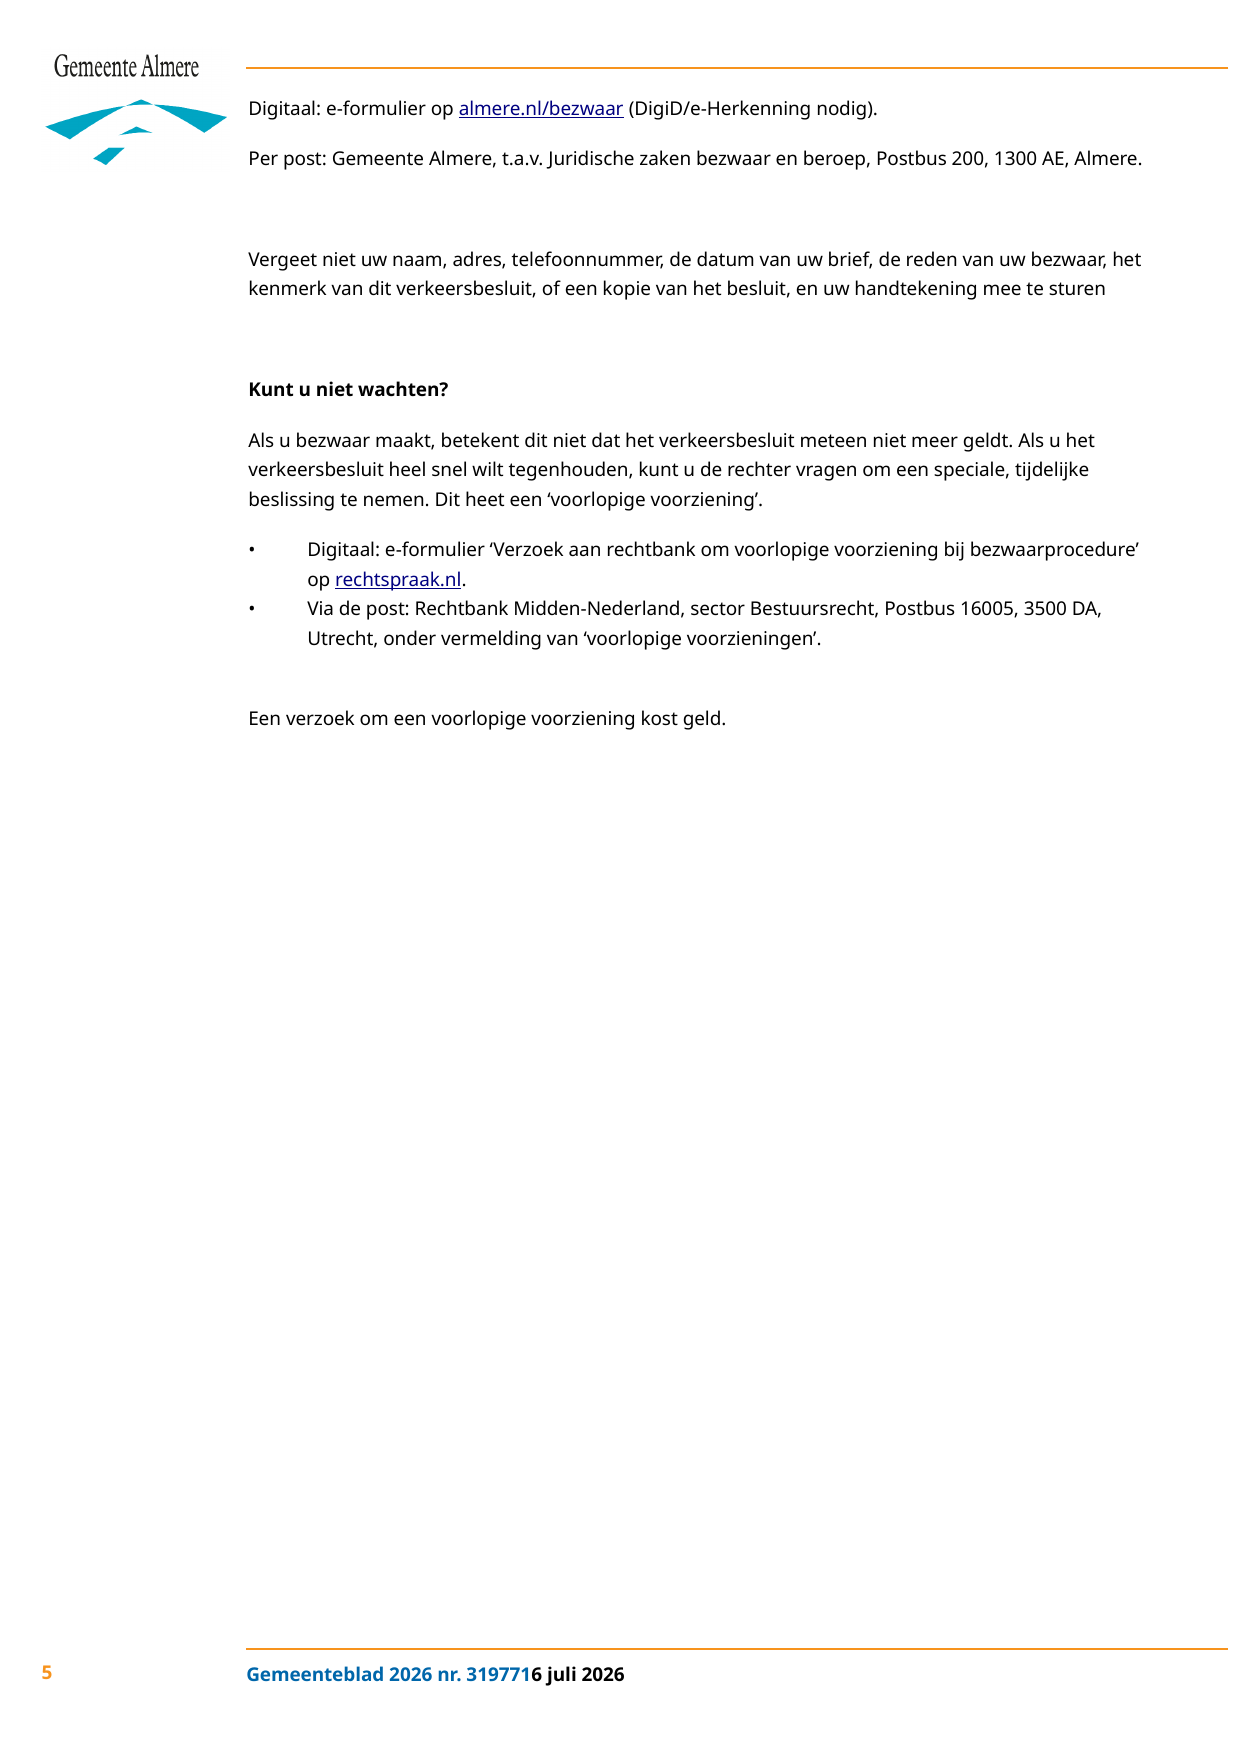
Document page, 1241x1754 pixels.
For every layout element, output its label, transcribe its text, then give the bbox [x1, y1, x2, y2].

picture [41, 47, 231, 172]
list Via de post: Rechtbank Midden-Nederland, sector Bestuursrecht, Postbus 16005, 3500 DA, Utrecht, onder vermelding van ‘voorlopige voorzieningen’. [248, 596, 1152, 651]
text Per post: Gemeente Almere, t.a.v. Juridische zaken bezwaar en beroep, Postbus 200, 1300 AE, Almere. [248, 145, 1152, 171]
text Als u bezwaar maakt, betekent dit niet dat het verkeersbesluit meteen niet meer geldt. Als u het verkeersbesluit heel snel wilt tegenhouden, kunt u de rechter vragen om een speciale, tijdelijke beslissing te nemen. Dit heet een ‘voorlopige voorziening’. [248, 427, 1152, 512]
list Digitaal: e-formulier ‘Verzoek aan rechtbank om voorlopige voorziening bij bezwaarprocedure’ op rechtspraak.nl. [248, 536, 1152, 592]
text Vergeet niet uw naam, adres, telefoonnummer, de datum van uw brief, de reden van uw bezwaar, het kenmerk van dit verkeersbesluit, of een kopie van het besluit, en uw handtekening mee te sturen [248, 246, 1152, 301]
text Kunt u niet wachten? [248, 376, 1152, 402]
text Een verzoek om een voorlopige voorziening kost geld. [248, 705, 1152, 731]
text Digitaal: e-formulier op almere.nl/bezwaar (DigiD/e-Herkenning nodig). [248, 95, 1152, 121]
